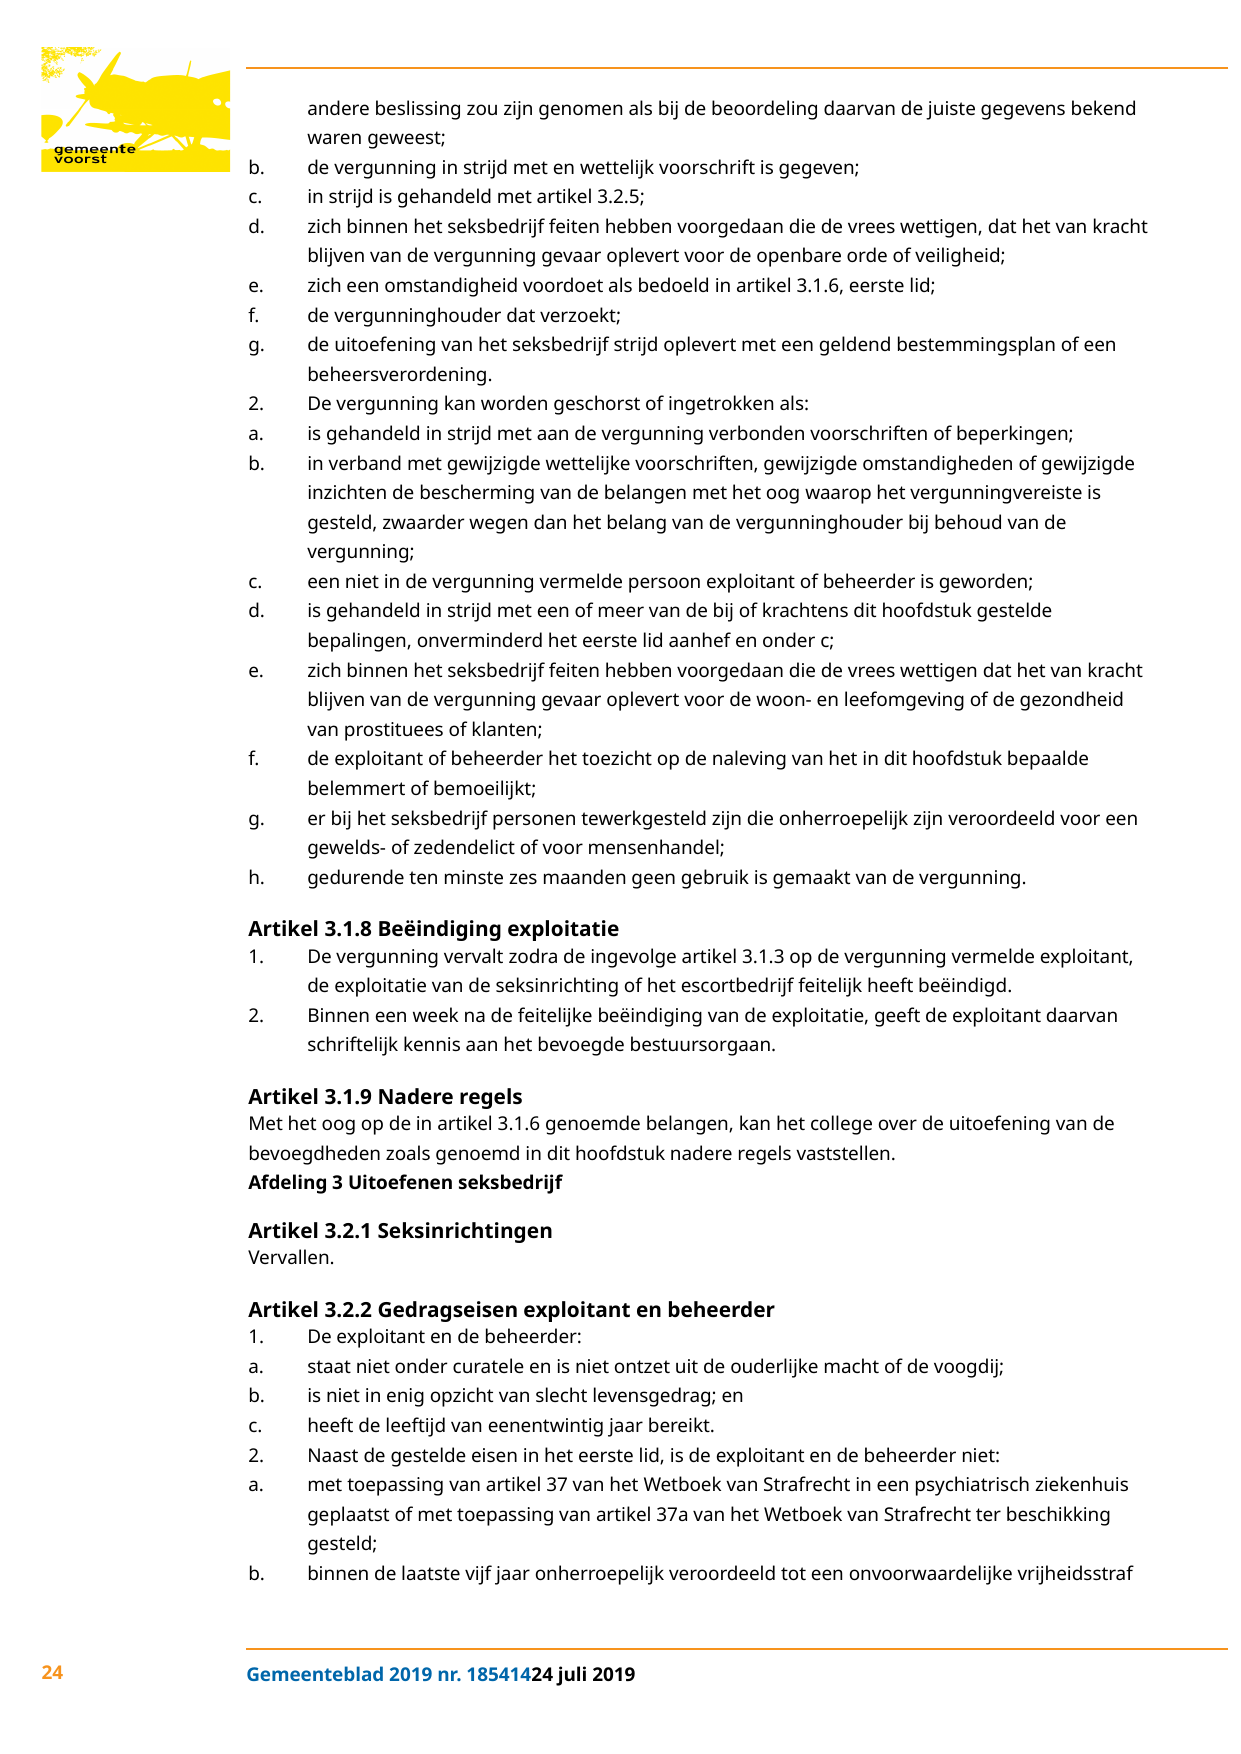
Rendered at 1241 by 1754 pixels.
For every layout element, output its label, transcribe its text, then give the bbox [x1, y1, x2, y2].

picture [41, 47, 231, 172]
list is gehandeld in strijd met een of meer van de bij of krachtens dit hoofdstuk gestelde bepalingen, onverminderd het eerste lid aanhef en onder c; [248, 598, 1152, 653]
list de vergunning in strijd met en wettelijk voorschrift is gegeven; [248, 154, 1152, 180]
list Naast de gestelde eisen in het eerste lid, is de exploitant en de beheerder niet: [248, 1442, 1152, 1467]
list is niet in enig opzicht van slecht levensgedrag; en [248, 1383, 1152, 1408]
list de uitoefening van het seksbedrijf strijd oplevert met een geldend bestemmingsplan of een beheersverordening. [248, 331, 1152, 387]
list de vergunninghouder dat verzoekt; [248, 302, 1152, 328]
list Binnen een week na de feitelijke beëindiging van de exploitatie, geeft de exploitant daarvan schriftelijk kennis aan het bevoegde bestuursorgaan. [248, 1002, 1152, 1057]
list De vergunning kan worden geschorst of ingetrokken als: [248, 391, 1152, 416]
text Artikel 3.1.9 Nadere regels [248, 1082, 1152, 1110]
list er bij het seksbedrijf personen tewerkgesteld zijn die onherroepelijk zijn veroordeeld voor een gewelds- of zedendelict of voor mensenhandel; [248, 805, 1152, 860]
text Artikel 3.2.2 Gedragseisen exploitant en beheerder [248, 1295, 1152, 1323]
list zich binnen het seksbedrijf feiten hebben voorgedaan die de vrees wettigen, dat het van kracht blijven van de vergunning gevaar oplevert voor de openbare orde of veiligheid; [248, 213, 1152, 268]
text Artikel 3.1.8 Beëindiging exploitatie [248, 914, 1152, 943]
list andere beslissing zou zijn genomen als bij de beoordeling daarvan de juiste gegevens bekend waren geweest; [248, 95, 1152, 150]
list een niet in de vergunning vermelde persoon exploitant of beheerder is geworden; [248, 568, 1152, 594]
list staat niet onder curatele en is niet ontzet uit de ouderlijke macht of de voogdij; [248, 1353, 1152, 1379]
list in verband met gewijzigde wettelijke voorschriften, gewijzigde omstandigheden of gewijzigde inzichten de bescherming van de belangen met het oog waarop het vergunningvereiste is gesteld, zwaarder wegen dan het belang van de vergunninghouder bij behoud van de vergunning; [248, 450, 1152, 564]
list binnen de laatste vijf jaar onherroepelijk veroordeeld tot een onvoorwaardelijke vrijheidsstraf [248, 1560, 1152, 1586]
text Vervallen. [248, 1244, 1152, 1270]
list met toepassing van artikel 37 van het Wetboek van Strafrecht in een psychiatrisch ziekenhuis geplaatst of met toepassing van artikel 37a van het Wetboek van Strafrecht ter beschikking gesteld; [248, 1471, 1152, 1556]
list is gehandeld in strijd met aan de vergunning verbonden voorschriften of beperkingen; [248, 420, 1152, 446]
text Met het oog op de in artikel 3.1.6 genoemde belangen, kan het college over de uitoefening van de bevoegdheden zoals genoemd in dit hoofdstuk nadere regels vaststellen. [248, 1110, 1152, 1166]
list heeft de leeftijd van eenentwintig jaar bereikt. [248, 1412, 1152, 1438]
list De exploitant en de beheerder: [248, 1323, 1152, 1349]
list zich binnen het seksbedrijf feiten hebben voorgedaan die de vrees wettigen dat het van kracht blijven van de vergunning gevaar oplevert voor de woon- en leefomgeving of de gezondheid van prostituees of klanten; [248, 657, 1152, 742]
list gedurende ten minste zes maanden geen gebruik is gemaakt van de vergunning. [248, 864, 1152, 890]
text Afdeling 3 Uitoefenen seksbedrijf [248, 1169, 1152, 1195]
list De vergunning vervalt zodra de ingevolge artikel 3.1.3 op de vergunning vermelde exploitant, de exploitatie van de seksinrichting of het escortbedrijf feitelijk heeft beëindigd. [248, 943, 1152, 998]
list de exploitant of beheerder het toezicht op de naleving van het in dit hoofdstuk bepaalde belemmert of bemoeilijkt; [248, 746, 1152, 801]
text Artikel 3.2.1 Seksinrichtingen [248, 1216, 1152, 1244]
list zich een omstandigheid voordoet als bedoeld in artikel 3.1.6, eerste lid; [248, 272, 1152, 298]
list in strijd is gehandeld met artikel 3.2.5; [248, 183, 1152, 209]
